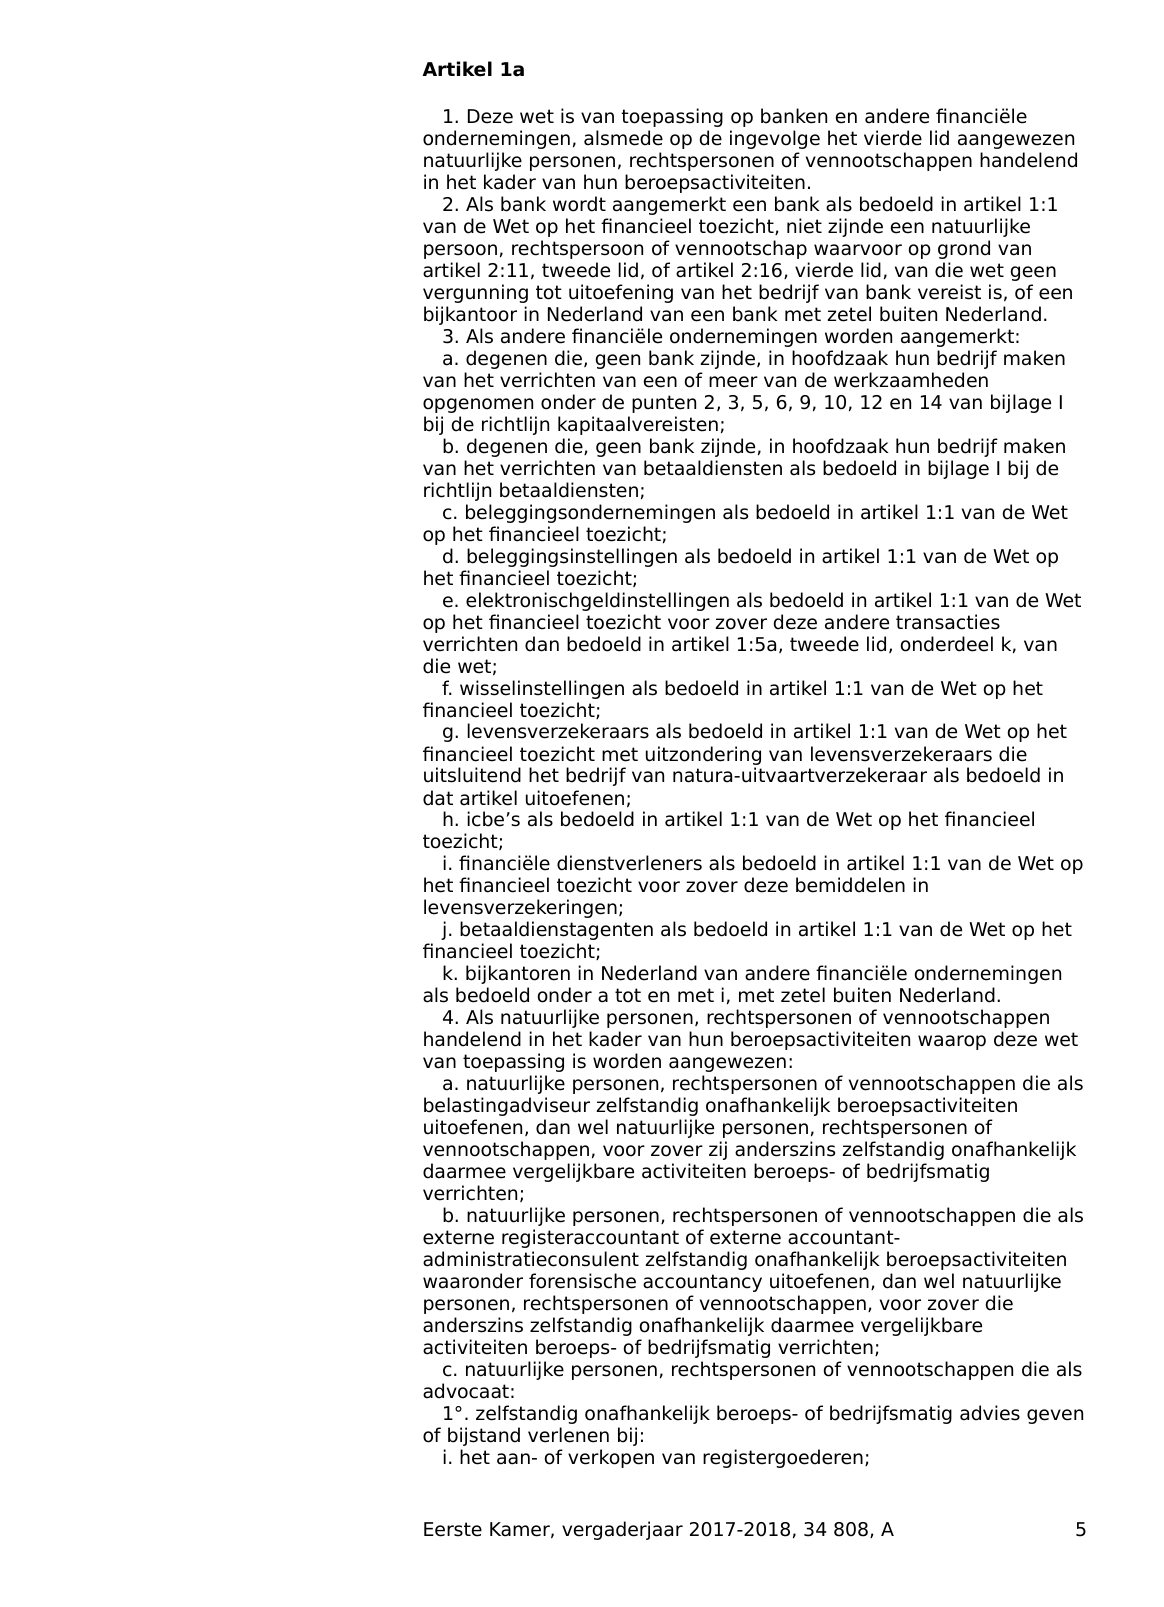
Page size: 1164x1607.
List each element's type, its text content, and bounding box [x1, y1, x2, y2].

text f. wisselinstellingen als bedoeld in artikel 1:1 van de Wet op het financieel toezicht; [422, 677, 1087, 721]
text k. bijkantoren in Nederland van andere financiële ondernemingen als bedoeld onder a tot en met i, met zetel buiten Nederland. [422, 963, 1087, 1007]
text 1°. zelfstandig onafhankelijk beroeps- of bedrijfsmatig advies geven of bijstand verlenen bij: [422, 1403, 1087, 1447]
text e. elektronischgeldinstellingen als bedoeld in artikel 1:1 van de Wet op het financieel toezicht voor zover deze andere transacties verrichten dan bedoeld in artikel 1:5a, tweede lid, onderdeel k, van die wet; [422, 589, 1087, 677]
text 2. Als bank wordt aangemerkt een bank als bedoeld in artikel 1:1 van de Wet op het financieel toezicht, niet zijnde een natuurlijke persoon, rechtspersoon of vennootschap waarvoor op grond van artikel 2:11, tweede lid, of artikel 2:16, vierde lid, van die wet geen vergunning tot uitoefening van het bedrijf van bank vereist is, of een bijkantoor in Nederland van een bank met zetel buiten Nederland. [422, 194, 1087, 326]
text a. natuurlijke personen, rechtspersonen of vennootschappen die als belastingadviseur zelfstandig onafhankelijk beroepsactiviteiten uitoefenen, dan wel natuurlijke personen, rechtspersonen of vennootschappen, voor zover zij anderszins zelfstandig onafhankelijk daarmee vergelijkbare activiteiten beroeps- of bedrijfsmatig verrichten; [422, 1073, 1087, 1205]
text c. natuurlijke personen, rechtspersonen of vennootschappen die als advocaat: [422, 1359, 1087, 1403]
text 3. Als andere financiële ondernemingen worden aangemerkt: [422, 326, 1087, 348]
text g. levensverzekeraars als bedoeld in artikel 1:1 van de Wet op het financieel toezicht met uitzondering van levensverzekeraars die uitsluitend het bedrijf van natura-uitvaartverzekeraar als bedoeld in dat artikel uitoefenen; [422, 721, 1087, 809]
text c. beleggingsondernemingen als bedoeld in artikel 1:1 van de Wet op het financieel toezicht; [422, 502, 1087, 546]
text j. betaaldienstagenten als bedoeld in artikel 1:1 van de Wet op het financieel toezicht; [422, 919, 1087, 963]
text 4. Als natuurlijke personen, rechtspersonen of vennootschappen handelend in het kader van hun beroepsactiviteiten waarop deze wet van toepassing is worden aangewezen: [422, 1007, 1087, 1073]
text b. natuurlijke personen, rechtspersonen of vennootschappen die als externe registeraccountant of externe accountant-administratieconsulent zelfstandig onafhankelijk beroepsactiviteiten waaronder forensische accountancy uitoefenen, dan wel natuurlijke personen, rechtspersonen of vennootschappen, voor zover die anderszins zelfstandig onafhankelijk daarmee vergelijkbare activiteiten beroeps- of bedrijfsmatig verrichten; [422, 1205, 1087, 1359]
text i. financiële dienstverleners als bedoeld in artikel 1:1 van de Wet op het financieel toezicht voor zover deze bemiddelen in levensverzekeringen; [422, 853, 1087, 919]
text h. icbe’s als bedoeld in artikel 1:1 van de Wet op het financieel toezicht; [422, 809, 1087, 853]
text i. het aan- of verkopen van registergoederen; [422, 1447, 1087, 1469]
text 1. Deze wet is van toepassing op banken en andere financiële ondernemingen, alsmede op de ingevolge het vierde lid aangewezen natuurlijke personen, rechtspersonen of vennootschappen handelend in het kader van hun beroepsactiviteiten. [422, 106, 1087, 194]
text d. beleggingsinstellingen als bedoeld in artikel 1:1 van de Wet op het financieel toezicht; [422, 546, 1087, 589]
subtitle Artikel 1a [422, 59, 1087, 81]
text b. degenen die, geen bank zijnde, in hoofdzaak hun bedrijf maken van het verrichten van betaaldiensten als bedoeld in bijlage I bij de richtlijn betaaldiensten; [422, 436, 1087, 502]
text a. degenen die, geen bank zijnde, in hoofdzaak hun bedrijf maken van het verrichten van een of meer van de werkzaamheden opgenomen onder de punten 2, 3, 5, 6, 9, 10, 12 en 14 van bijlage I bij de richtlijn kapitaalvereisten; [422, 348, 1087, 436]
